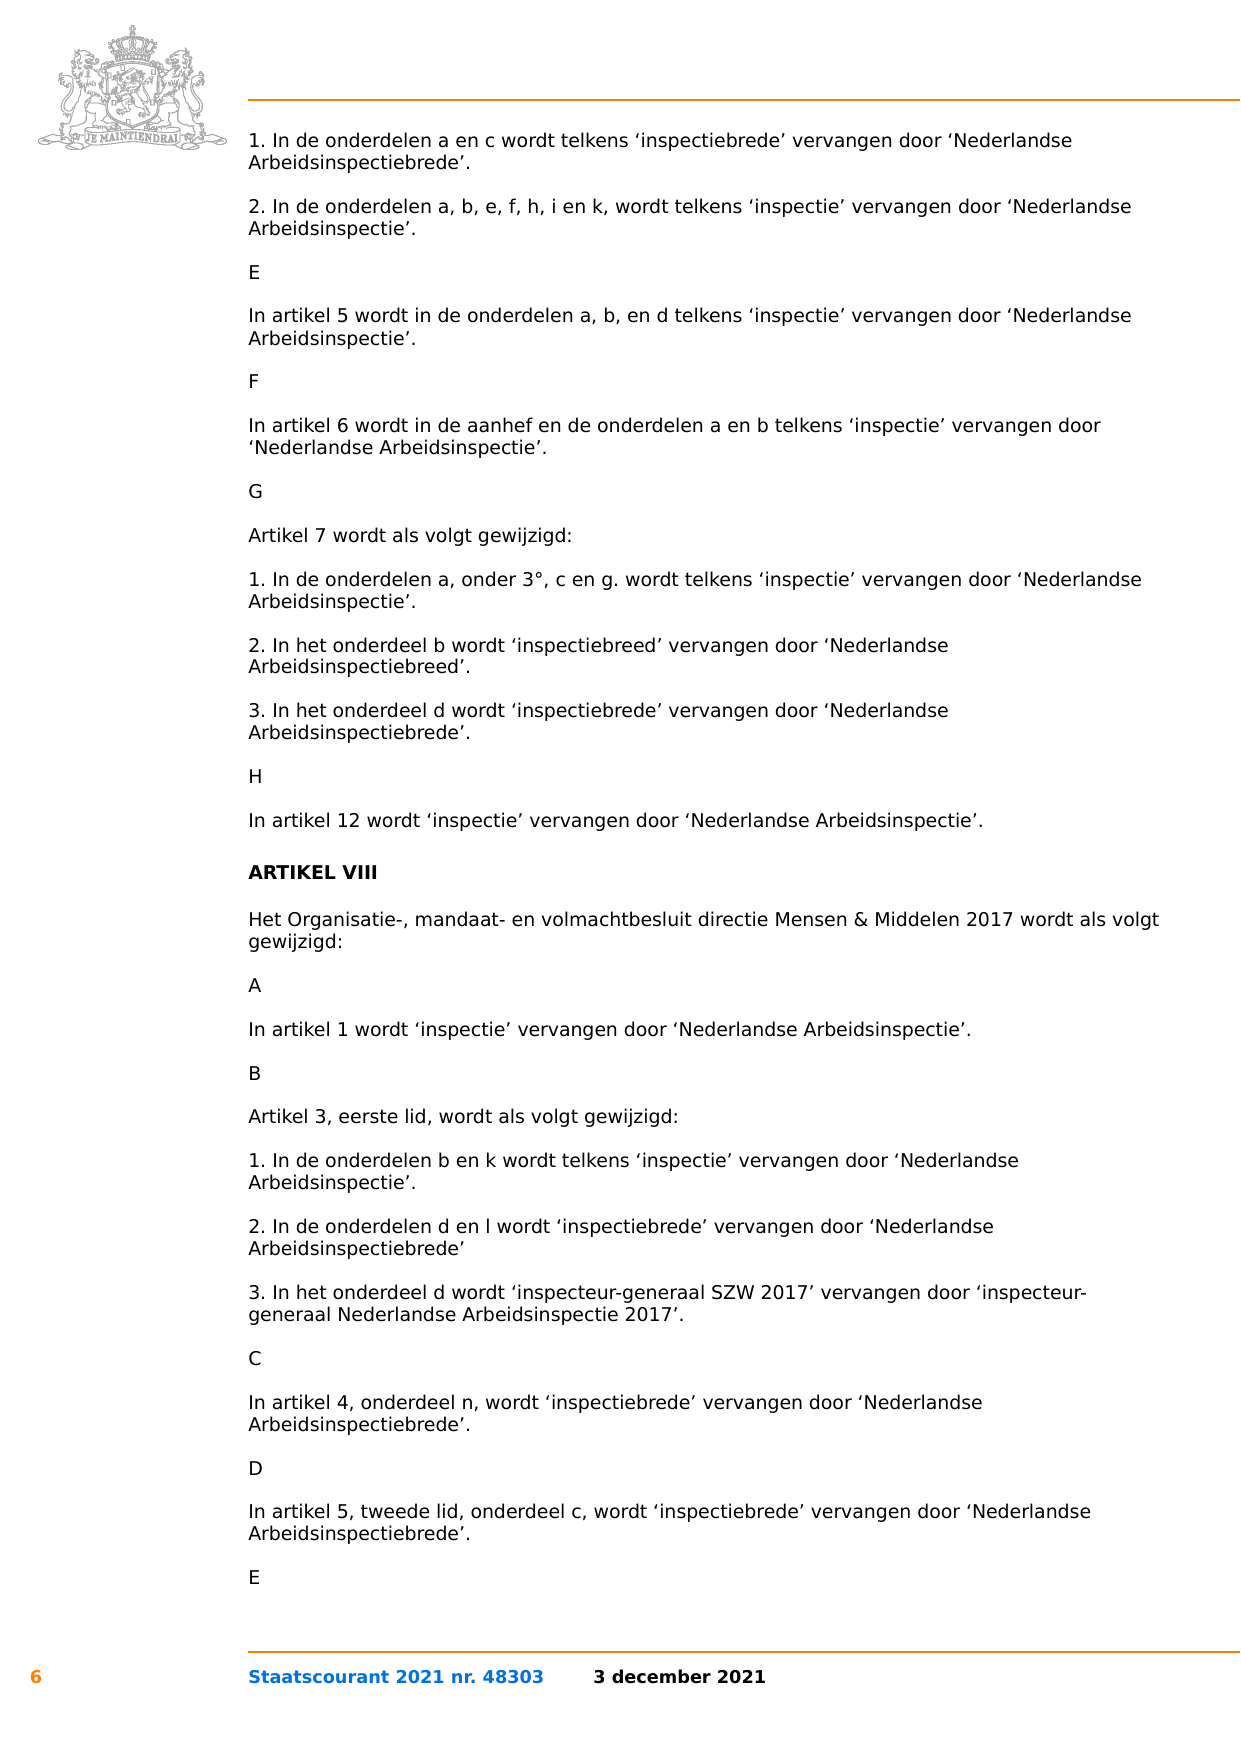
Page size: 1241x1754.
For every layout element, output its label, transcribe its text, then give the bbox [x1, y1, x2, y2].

text Artikel 3, eerste lid, wordt als volgt gewijzigd: [248, 1106, 1163, 1128]
text G [248, 481, 1163, 503]
text Het Organisatie-, mandaat- en volmachtbesluit directie Mensen & Middelen 2017 wordt als volgt gewijzigd: [248, 909, 1163, 953]
text F [248, 371, 1163, 393]
text 2. In de onderdelen d en l wordt ‘inspectiebrede’ vervangen door ‘Nederlandse Arbeidsinspectiebrede’ [248, 1216, 1163, 1260]
text 1. In de onderdelen a, onder 3°, c en g. wordt telkens ‘inspectie’ vervangen door ‘Nederlandse Arbeidsinspectie’. [248, 569, 1163, 613]
text 1. In de onderdelen b en k wordt telkens ‘inspectie’ vervangen door ‘Nederlandse Arbeidsinspectie’. [248, 1150, 1163, 1194]
text In artikel 12 wordt ‘inspectie’ vervangen door ‘Nederlandse Arbeidsinspectie’. [248, 810, 1163, 832]
text C [248, 1348, 1163, 1370]
text In artikel 6 wordt in de aanhef en de onderdelen a en b telkens ‘inspectie’ vervangen door ‘Nederlandse Arbeidsinspectie’. [248, 415, 1163, 459]
subtitle ARTIKEL VIII [248, 862, 1163, 884]
text B [248, 1062, 1163, 1084]
text In artikel 5, tweede lid, onderdeel c, wordt ‘inspectiebrede’ vervangen door ‘Nederlandse Arbeidsinspectiebrede’. [248, 1501, 1163, 1545]
text 3. In het onderdeel d wordt ‘inspectiebrede’ vervangen door ‘Nederlandse Arbeidsinspectiebrede’. [248, 700, 1163, 744]
text A [248, 975, 1163, 997]
picture [38, 25, 227, 150]
text 2. In de onderdelen a, b, e, f, h, i en k, wordt telkens ‘inspectie’ vervangen door ‘Nederlandse Arbeidsinspectie’. [248, 196, 1163, 240]
text 2. In het onderdeel b wordt ‘inspectiebreed’ vervangen door ‘Nederlandse Arbeidsinspectiebreed’. [248, 634, 1163, 678]
text In artikel 5 wordt in de onderdelen a, b, en d telkens ‘inspectie’ vervangen door ‘Nederlandse Arbeidsinspectie’. [248, 305, 1163, 349]
text 1. In de onderdelen a en c wordt telkens ‘inspectiebrede’ vervangen door ‘Nederlandse Arbeidsinspectiebrede’. [248, 130, 1163, 174]
text In artikel 4, onderdeel n, wordt ‘inspectiebrede’ vervangen door ‘Nederlandse Arbeidsinspectiebrede’. [248, 1392, 1163, 1436]
text In artikel 1 wordt ‘inspectie’ vervangen door ‘Nederlandse Arbeidsinspectie’. [248, 1019, 1163, 1041]
text Artikel 7 wordt als volgt gewijzigd: [248, 525, 1163, 547]
text H [248, 766, 1163, 788]
text 3. In het onderdeel d wordt ‘inspecteur-generaal SZW 2017’ vervangen door ‘inspecteur-generaal Nederlandse Arbeidsinspectie 2017’. [248, 1282, 1163, 1326]
text E [248, 1567, 1163, 1589]
text D [248, 1457, 1163, 1479]
text E [248, 262, 1163, 283]
